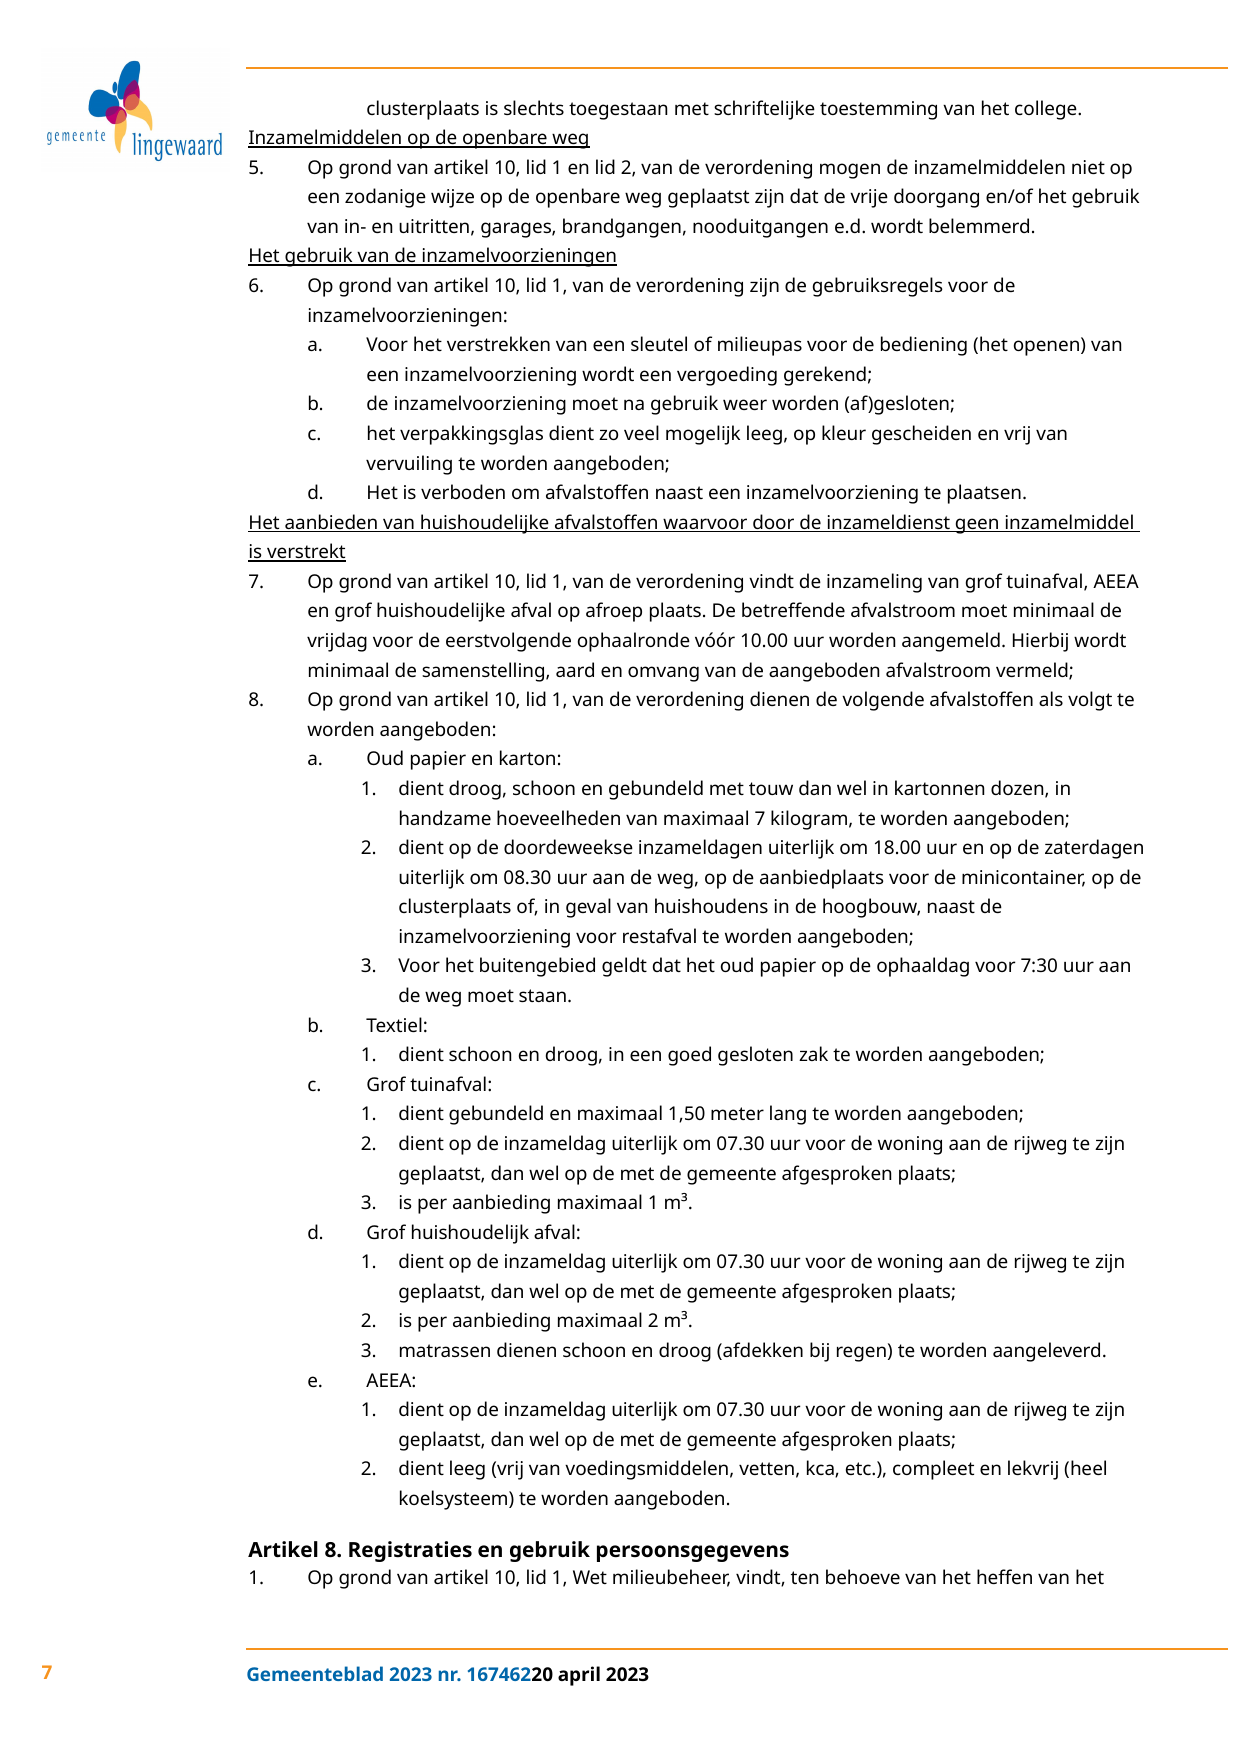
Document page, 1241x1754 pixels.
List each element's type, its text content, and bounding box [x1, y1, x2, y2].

list Op grond van artikel 10, lid 1, van de verordening dienen de volgende afvalstoffen als volgt te worden aangeboden: [248, 686, 1152, 742]
list dient leeg (vrij van voedingsmiddelen, vetten, kca, etc.), compleet en lekvrij (heel koelsysteem) te worden aangeboden. [361, 1456, 1152, 1511]
list clusterplaats is slechts toegestaan met schriftelijke toestemming van het college. [307, 95, 1152, 121]
text Het gebruik van de inzamelvoorzieningen [248, 243, 1152, 268]
list is per aanbieding maximaal 1 m³. [361, 1189, 1152, 1215]
list dient op de inzameldag uiterlijk om 07.30 uur voor de woning aan de rijweg te zijn geplaatst, dan wel op de met de gemeente afgesproken plaats; [361, 1130, 1152, 1186]
list het verpakkingsglas dient zo veel mogelijk leeg, op kleur gescheiden en vrij van vervuiling te worden aangeboden; [307, 420, 1152, 476]
list dient schoon en droog, in een goed gesloten zak te worden aangeboden; [361, 1041, 1152, 1067]
list Op grond van artikel 10, lid 1, Wet milieubeheer, vindt, ten behoeve van het heffen van het [248, 1564, 1152, 1590]
list Voor het verstrekken van een sleutel of milieupas voor de bediening (het openen) van een inzamelvoorziening wordt een vergoeding gerekend; [307, 331, 1152, 387]
list dient op de doordeweekse inzameldagen uiterlijk om 18.00 uur en op de zaterdagen uiterlijk om 08.30 uur aan de weg, op de aanbiedplaats voor de minicontainer, op de clusterplaats of, in geval van huishoudens in de hoogbouw, naast de inzamelvoorziening voor restafval te worden aangeboden; [361, 834, 1152, 949]
list is per aanbieding maximaal 2 m³. [361, 1308, 1152, 1333]
picture [41, 47, 231, 172]
list matrassen dienen schoon en droog (afdekken bij regen) te worden aangeleverd. [361, 1337, 1152, 1363]
list dient op de inzameldag uiterlijk om 07.30 uur voor de woning aan de rijweg te zijn geplaatst, dan wel op de met de gemeente afgesproken plaats; [361, 1396, 1152, 1452]
list Oud papier en karton: [307, 746, 1152, 771]
list Het is verboden om afvalstoffen naast een inzamelvoorziening te plaatsen. [307, 479, 1152, 505]
list Grof tuinafval: [307, 1071, 1152, 1097]
text Inzamelmiddelen op de openbare weg [248, 124, 1152, 150]
text Het aanbieden van huishoudelijke afvalstoffen waarvoor door de inzameldienst geen inzamelmiddel is verstrekt [248, 509, 1152, 564]
list AEEA: [307, 1367, 1152, 1393]
list Op grond van artikel 10, lid 1 en lid 2, van de verordening mogen de inzamelmiddelen niet op een zodanige wijze op de openbare weg geplaatst zijn dat de vrije doorgang en/of het gebruik van in- en uitritten, garages, brandgangen, nooduitgangen e.d. wordt belemmerd. [248, 154, 1152, 239]
list dient op de inzameldag uiterlijk om 07.30 uur voor de woning aan de rijweg te zijn geplaatst, dan wel op de met de gemeente afgesproken plaats; [361, 1248, 1152, 1304]
list Op grond van artikel 10, lid 1, van de verordening vindt de inzameling van grof tuinafval, AEEA en grof huishoudelijke afval op afroep plaats. De betreffende afvalstroom moet minimaal de vrijdag voor de eerstvolgende ophaalronde vóór 10.00 uur worden aangemeld. Hierbij wordt minimaal de samenstelling, aard en omvang van de aangeboden afvalstroom vermeld; [248, 568, 1152, 683]
text Artikel 8. Registraties en gebruik persoonsgegevens [248, 1536, 1152, 1564]
list Op grond van artikel 10, lid 1, van de verordening zijn de gebruiksregels voor de inzamelvoorzieningen: [248, 272, 1152, 328]
list Textiel: [307, 1012, 1152, 1038]
list dient gebundeld en maximaal 1,50 meter lang te worden aangeboden; [361, 1101, 1152, 1126]
list Grof huishoudelijk afval: [307, 1219, 1152, 1245]
list dient droog, schoon en gebundeld met touw dan wel in kartonnen dozen, in handzame hoeveelheden van maximaal 7 kilogram, te worden aangeboden; [361, 775, 1152, 831]
list Voor het buitengebied geldt dat het oud papier op de ophaaldag voor 7:30 uur aan de weg moet staan. [361, 953, 1152, 1008]
list de inzamelvoorziening moet na gebruik weer worden (af)gesloten; [307, 391, 1152, 416]
